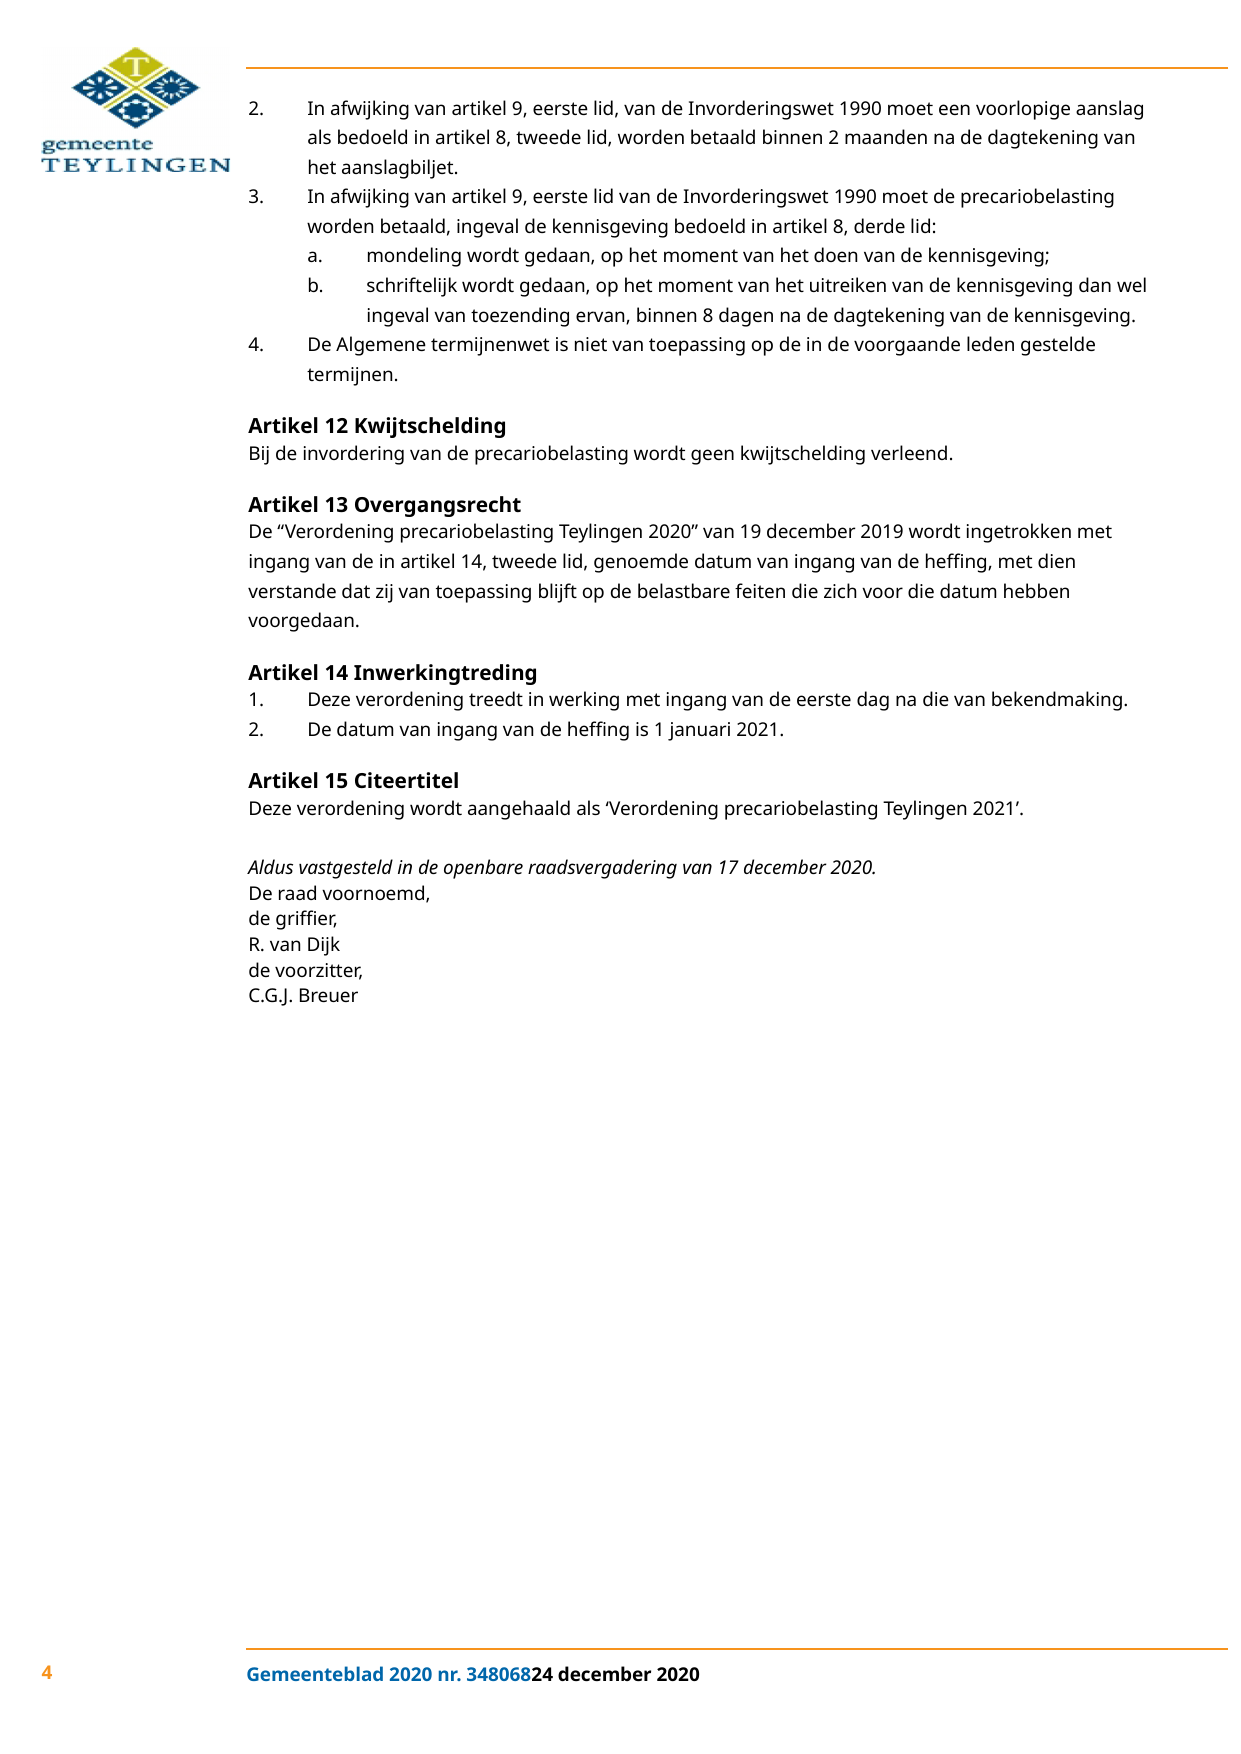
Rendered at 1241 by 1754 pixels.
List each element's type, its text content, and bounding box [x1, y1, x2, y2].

text Bij de invordering van de precariobelasting wordt geen kwijtschelding verleend. [248, 440, 1152, 466]
text Artikel 15 Citeertitel [248, 766, 1152, 795]
picture [41, 47, 231, 172]
list In afwijking van artikel 9, eerste lid, van de Invorderingswet 1990 moet een voorlopige aanslag als bedoeld in artikel 8, tweede lid, worden betaald binnen 2 maanden na de dagtekening van het aanslagbiljet. [248, 95, 1152, 180]
list mondeling wordt gedaan, op het moment van het doen van de kennisgeving; [307, 243, 1152, 268]
list Deze verordening treedt in werking met ingang van de eerste dag na die van bekendmaking. [248, 686, 1152, 712]
text de voorzitter, [248, 957, 1152, 983]
list schriftelijk wordt gedaan, op het moment van het uitreiken van de kennisgeving dan wel ingeval van toezending ervan, binnen 8 dagen na de dagtekening van de kennisgeving. [307, 272, 1152, 328]
text de griffier, [248, 905, 1152, 931]
text De raad voornoemd, [248, 880, 1152, 905]
text Artikel 13 Overgangsrecht [248, 490, 1152, 519]
text Artikel 12 Kwijtschelding [248, 411, 1152, 440]
text Artikel 14 Inwerkingtreding [248, 658, 1152, 686]
text Aldus vastgesteld in de openbare raadsvergadering van 17 december 2020. [248, 854, 1152, 880]
list De datum van ingang van de heffing is 1 januari 2021. [248, 716, 1152, 742]
text Deze verordening wordt aangehaald als ‘Verordening precariobelasting Teylingen 2021’. [248, 795, 1152, 821]
text De “Verordening precariobelasting Teylingen 2020” van 19 december 2019 wordt ingetrokken met ingang van de in artikel 14, tweede lid, genoemde datum van ingang van de heffing, met dien verstande dat zij van toepassing blijft op de belastbare feiten die zich voor die datum hebben voorgedaan. [248, 519, 1152, 633]
list De Algemene termijnenwet is niet van toepassing op de in de voorgaande leden gestelde termijnen. [248, 331, 1152, 387]
text R. van Dijk [248, 931, 1152, 957]
text C.G.J. Breuer [248, 983, 1152, 1008]
list In afwijking van artikel 9, eerste lid van de Invorderingswet 1990 moet de precariobelasting worden betaald, ingeval de kennisgeving bedoeld in artikel 8, derde lid: [248, 183, 1152, 239]
